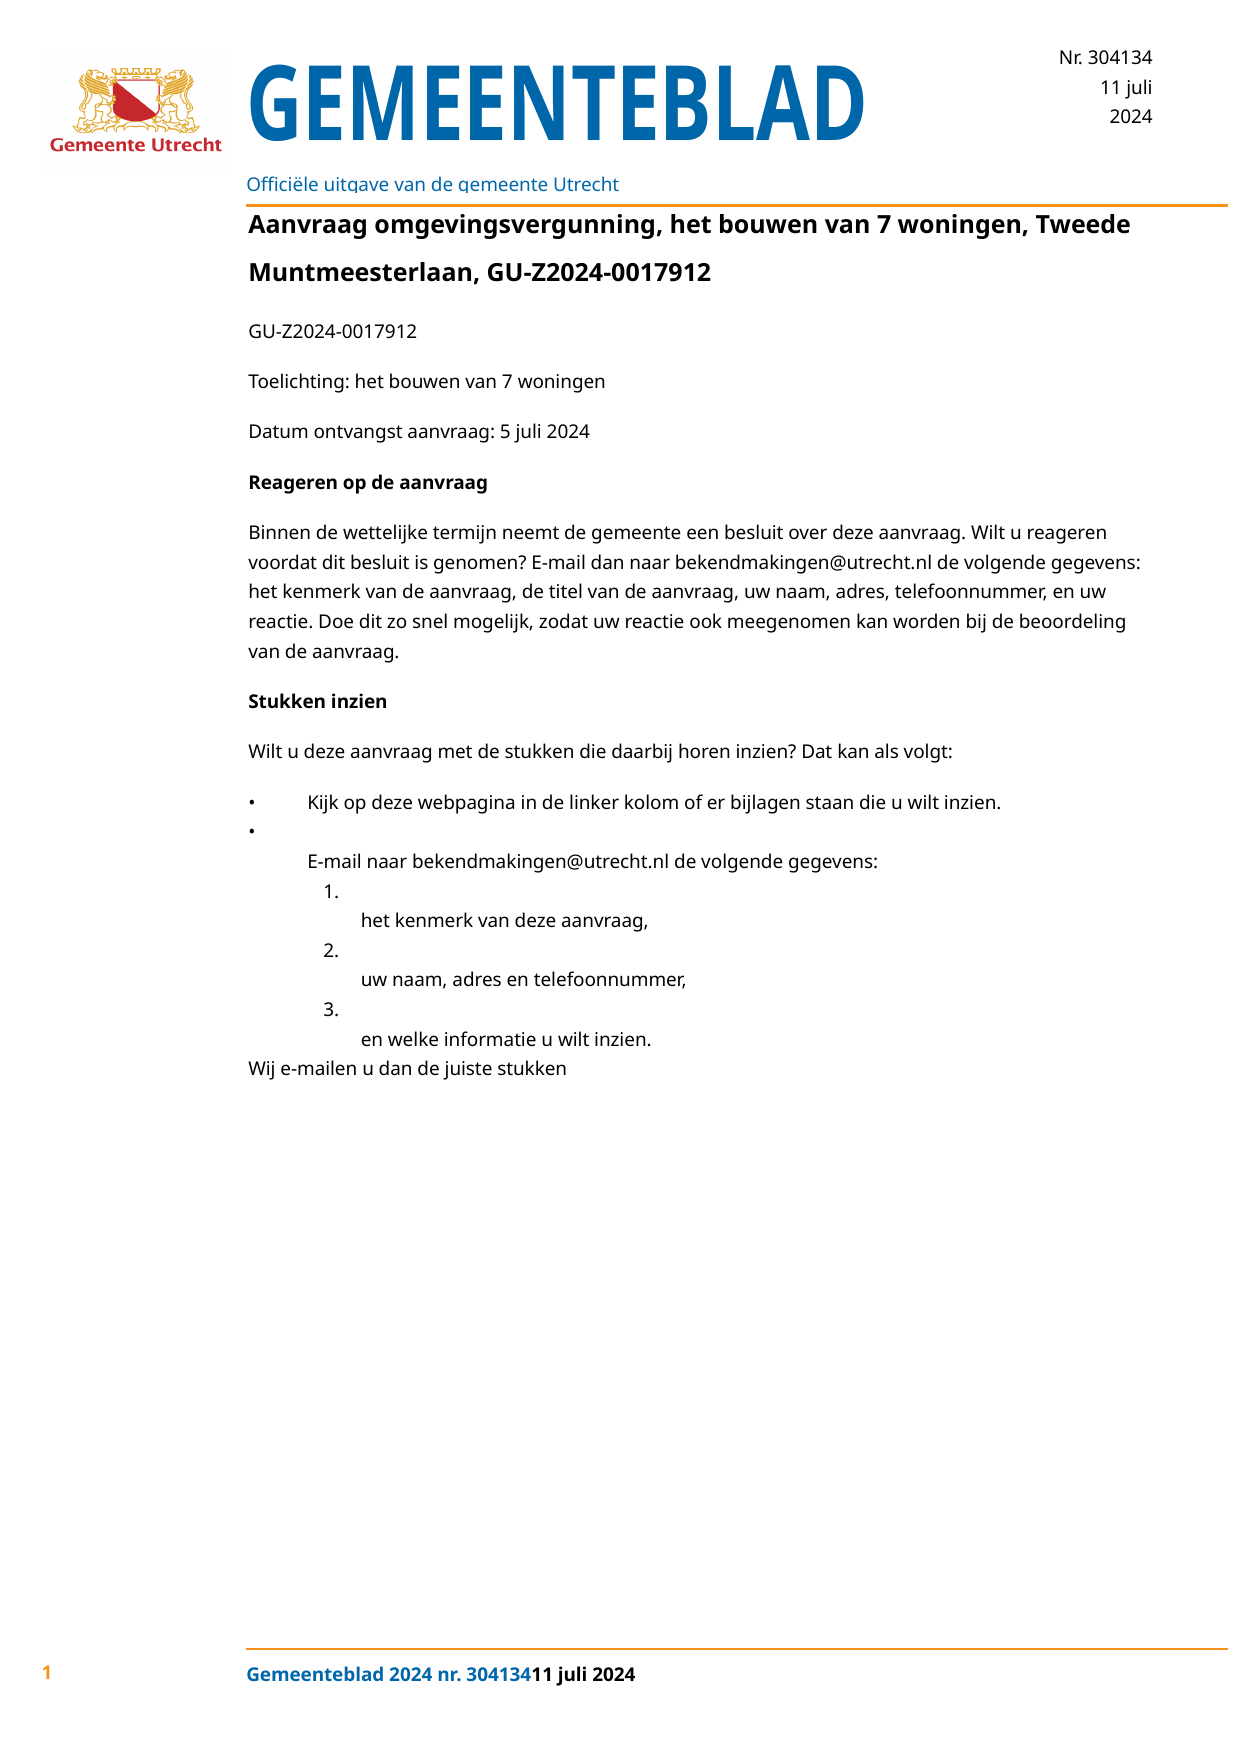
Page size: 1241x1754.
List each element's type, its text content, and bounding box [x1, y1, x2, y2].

text Aanvraag omgevingsvergunning, het bouwen van 7 woningen, Tweede Muntmeesterlaan, GU-Z2024-0017912 [248, 207, 1152, 288]
list uw naam, adres en telefoonnummer, [323, 967, 1152, 992]
text Binnen de wettelijke termijn neemt de gemeente een besluit over deze aanvraag. Wilt u reageren voordat dit besluit is genomen? E-mail dan naar bekendmakingen@utrecht.nl de volgende gegevens: het kenmerk van de aanvraag, de titel van de aanvraag, uw naam, adres, telefoonnummer, en uw reactie. Doe dit zo snel mogelijk, zodat uw reactie ook meegenomen kan worden bij de beoordeling van de aanvraag. [248, 519, 1152, 664]
text GU-Z2024-0017912 [248, 318, 1152, 344]
text Toelichting: het bouwen van 7 woningen [248, 368, 1152, 394]
list het kenmerk van deze aanvraag, [323, 907, 1152, 933]
picture [41, 47, 231, 172]
list E-mail naar bekendmakingen@utrecht.nl de volgende gegevens: [248, 848, 1152, 874]
text Wij e-mailen u dan de juiste stukken [248, 1055, 1152, 1081]
text Reageren op de aanvraag [248, 469, 1152, 495]
list en welke informatie u wilt inzien. [323, 1026, 1152, 1052]
text Stukken inzien [248, 688, 1152, 714]
text Datum ontvangst aanvraag: 5 juli 2024 [248, 419, 1152, 444]
list Kijk op deze webpagina in de linker kolom of er bijlagen staan die u wilt inzien. [248, 789, 1152, 815]
text Wilt u deze aanvraag met de stukken die daarbij horen inzien? Dat kan als volgt: [248, 739, 1152, 764]
